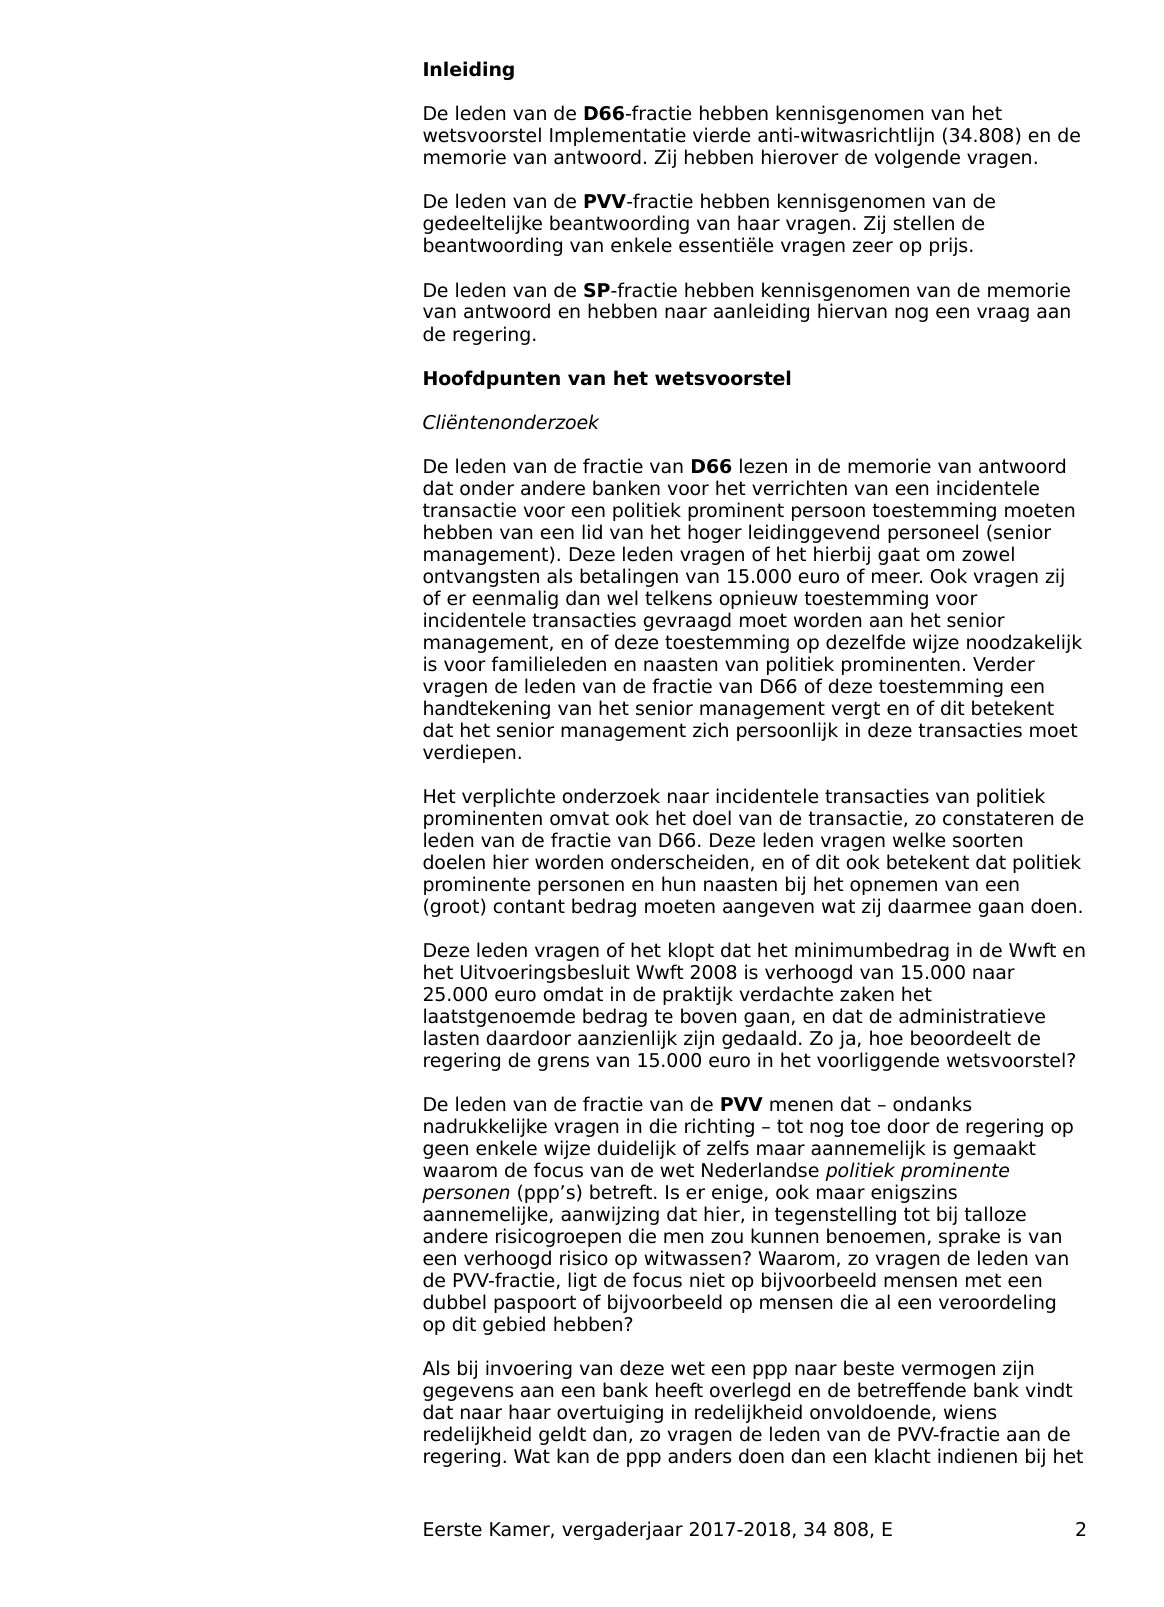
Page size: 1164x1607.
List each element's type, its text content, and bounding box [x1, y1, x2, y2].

text Deze leden vragen of het klopt dat het minimumbedrag in de Wwft en het Uitvoeringsbesluit Wwft 2008 is verhoogd van 15.000 naar 25.000 euro omdat in de praktijk verdachte zaken het laatstgenoemde bedrag te boven gaan, en dat de administratieve lasten daardoor aanzienlijk zijn gedaald. Zo ja, hoe beoordeelt de regering de grens van 15.000 euro in het voorliggende wetsvoorstel? [422, 940, 1087, 1072]
text De leden van de D66-fractie hebben kennisgenomen van het wetsvoorstel Implementatie vierde anti-witwasrichtlijn (34.808) en de memorie van antwoord. Zij hebben hierover de volgende vragen. [422, 103, 1087, 169]
text Als bij invoering van deze wet een ppp naar beste vermogen zijn gegevens aan een bank heeft overlegd en de betreffende bank vindt dat naar haar overtuiging in redelijkheid onvoldoende, wiens redelijkheid geldt dan, zo vragen de leden van de PVV-fractie aan de regering. Wat kan de ppp anders doen dan een klacht indienen bij het [422, 1358, 1087, 1468]
subtitle Inleiding [422, 59, 1087, 81]
text De leden van de fractie van de PVV menen dat – ondanks nadrukkelijke vragen in die richting – tot nog toe door de regering op geen enkele wijze duidelijk of zelfs maar aannemelijk is gemaakt waarom de focus van de wet Nederlandse politiek prominente personen (ppp’s) betreft. Is er enige, ook maar enigszins aannemelijke, aanwijzing dat hier, in tegenstelling tot bij talloze andere risicogroepen die men zou kunnen benoemen, sprake is van een verhoogd risico op witwassen? Waarom, zo vragen de leden van de PVV-fractie, ligt de focus niet op bijvoorbeeld mensen met een dubbel paspoort of bijvoorbeeld op mensen die al een veroordeling op dit gebied hebben? [422, 1094, 1087, 1336]
subtitle Hoofdpunten van het wetsvoorstel [422, 368, 1087, 389]
text De leden van de SP-fractie hebben kennisgenomen van de memorie van antwoord en hebben naar aanleiding hiervan nog een vraag aan de regering. [422, 279, 1087, 345]
text De leden van de fractie van D66 lezen in de memorie van antwoord dat onder andere banken voor het verrichten van een incidentele transactie voor een politiek prominent persoon toestemming moeten hebben van een lid van het hoger leidinggevend personeel (senior management). Deze leden vragen of het hierbij gaat om zowel ontvangsten als betalingen van 15.000 euro of meer. Ook vragen zij of er eenmalig dan wel telkens opnieuw toestemming voor incidentele transacties gevraagd moet worden aan het senior management, en of deze toestemming op dezelfde wijze noodzakelijk is voor familieleden en naasten van politiek prominenten. Verder vragen de leden van de fractie van D66 of deze toestemming een handtekening van het senior management vergt en of dit betekent dat het senior management zich persoonlijk in deze transacties moet verdiepen. [422, 456, 1087, 764]
text De leden van de PVV-fractie hebben kennisgenomen van de gedeeltelijke beantwoording van haar vragen. Zij stellen de beantwoording van enkele essentiële vragen zeer op prijs. [422, 191, 1087, 257]
text Het verplichte onderzoek naar incidentele transacties van politiek prominenten omvat ook het doel van de transactie, zo constateren de leden van de fractie van D66. Deze leden vragen welke soorten doelen hier worden onderscheiden, en of dit ook betekent dat politiek prominente personen en hun naasten bij het opnemen van een (groot) contant bedrag moeten aangeven wat zij daarmee gaan doen. [422, 786, 1087, 918]
subtitle Cliëntenonderzoek [422, 412, 1087, 434]
